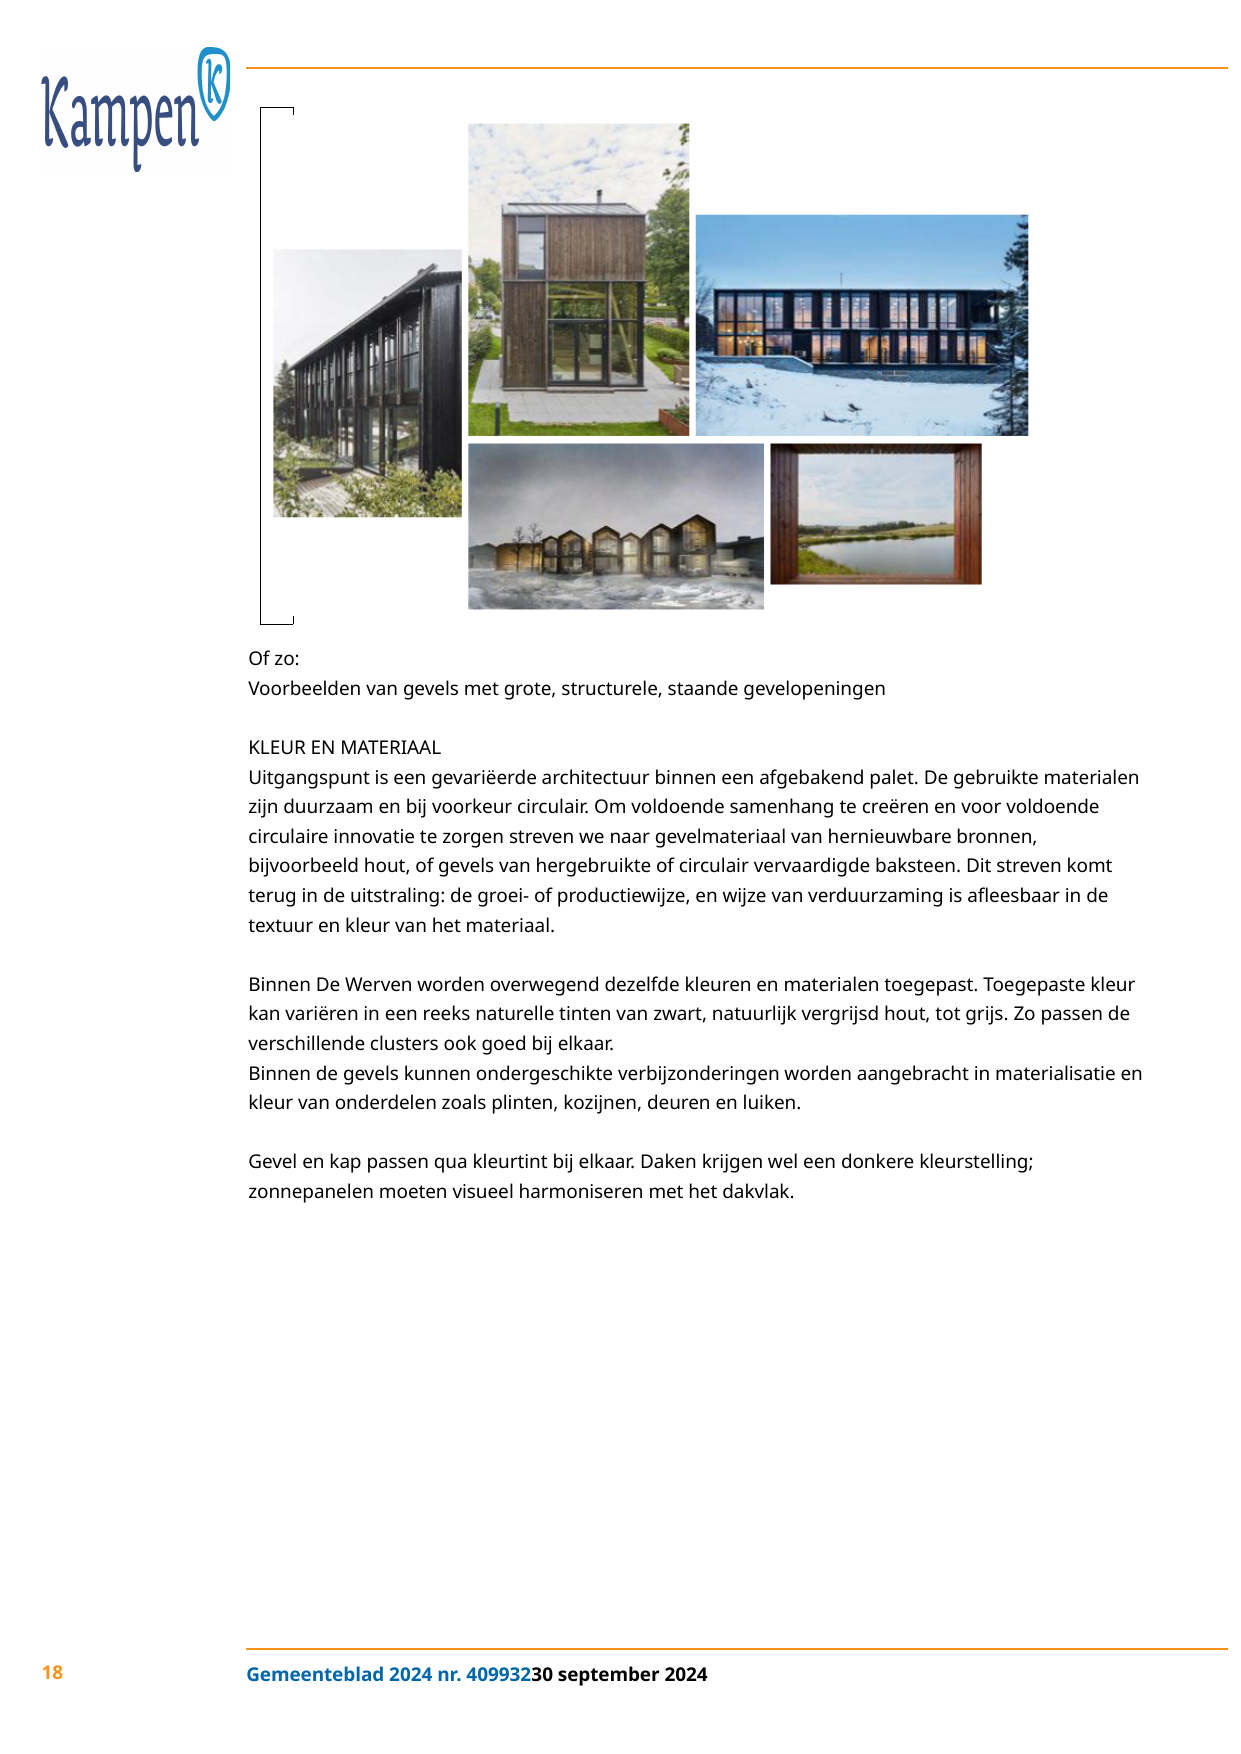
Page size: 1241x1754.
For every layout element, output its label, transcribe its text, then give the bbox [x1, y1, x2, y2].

text Binnen De Werven worden overwegend dezelfde kleuren en materialen toegepast. Toegepaste kleur kan variëren in een reeks naturelle tinten van zwart, natuurlijk vergrijsd hout, tot grijs. Zo passen de verschillende clusters ook goed bij elkaar. [248, 971, 1152, 1056]
text Uitgangspunt is een gevariëerde architectuur binnen een afgebakend palet. De gebruikte materialen zijn duurzaam en bij voorkeur circulair. Om voldoende samenhang te creëren en voor voldoende circulaire innovatie te zorgen streven we naar gevelmateriaal van hernieuwbare bronnen, bijvoorbeeld hout, of gevels van hergebruikte of circulair vervaardigde baksteen. Dit streven komt terug in de uitstraling: de groei- of productiewijze, en wijze van verduurzaming is afleesbaar in de textuur en kleur van het materiaal. [248, 764, 1152, 937]
picture [268, 115, 1037, 616]
text Voorbeelden van gevels met grote, structurele, staande gevelopeningen [248, 675, 1152, 701]
text Binnen de gevels kunnen ondergeschikte verbijzonderingen worden aangebracht in materialisatie en kleur van onderdelen zoals plinten, kozijnen, deuren en luiken. [248, 1060, 1152, 1115]
picture [41, 47, 231, 172]
text Gevel en kap passen qua kleurtint bij elkaar. Daken krijgen wel een donkere kleurstelling; zonnepanelen moeten visueel harmoniseren met het dakvlak. [248, 1148, 1152, 1204]
text KLEUR EN MATERIAAL [248, 734, 1152, 760]
text Of zo: [248, 646, 1152, 671]
